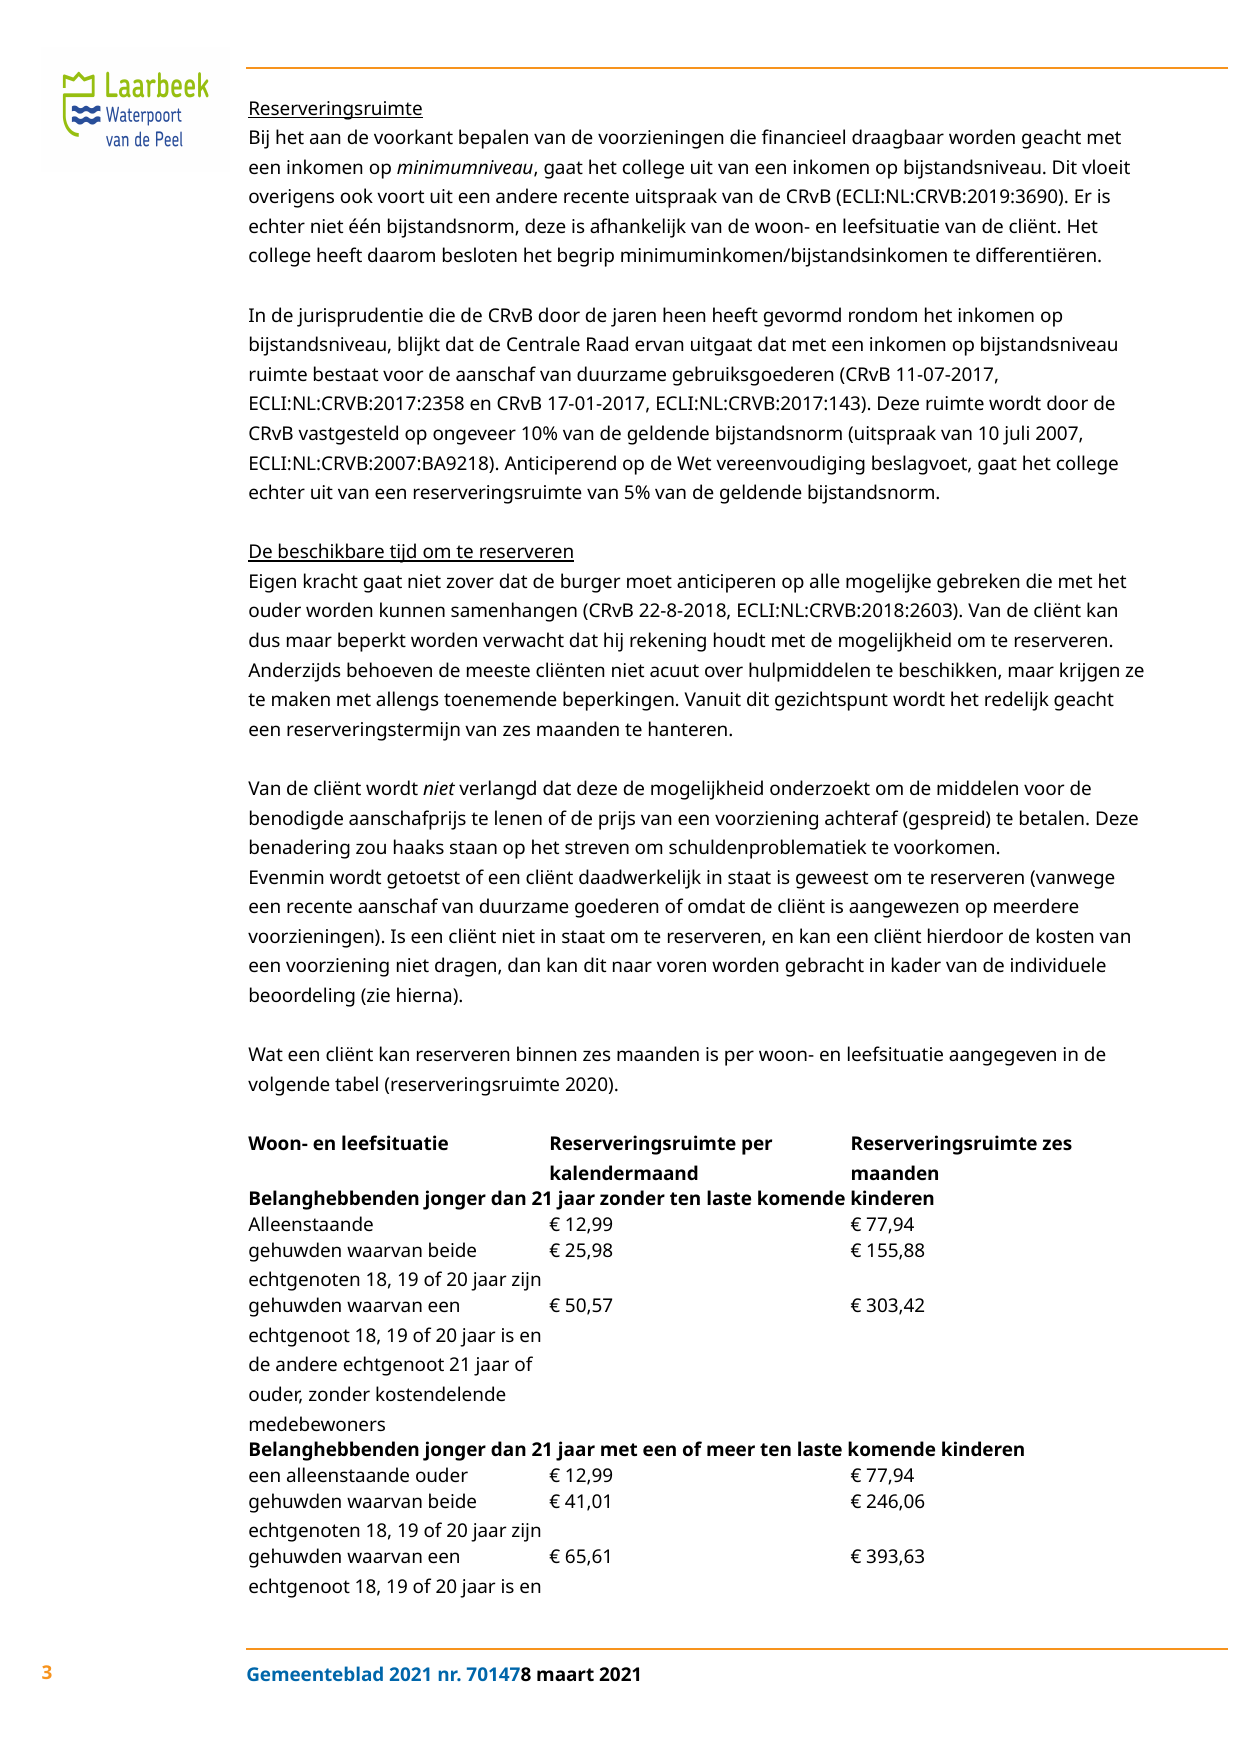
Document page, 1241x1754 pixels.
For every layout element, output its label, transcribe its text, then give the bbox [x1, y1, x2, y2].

table_header Woon- en leefsituatie [248, 1130, 549, 1186]
table_cell € 246,06 [850, 1488, 1152, 1543]
table_cell € 393,63 [850, 1543, 1152, 1598]
table_cell € 65,61 [549, 1543, 850, 1598]
text Wat een cliënt kan reserveren binnen zes maanden is per woon- en leefsituatie aangegeven in de volgende tabel (reserveringsruimte 2020). [248, 1041, 1152, 1097]
table_cell Alleenstaande [248, 1211, 549, 1237]
table_header Reserveringsruimte zes maanden [850, 1130, 1152, 1186]
table_cell gehuwden waarvan beide echtgenoten 18, 19 of 20 jaar zijn [248, 1237, 549, 1292]
table_cell een alleenstaande ouder [248, 1462, 549, 1488]
table_cell € 77,94 [850, 1462, 1152, 1488]
text Eigen kracht gaat niet zover dat de burger moet anticiperen op alle mogelijke gebreken die met het ouder worden kunnen samenhangen (CRvB 22-8-2018, ECLI:NL:CRVB:2018:2603). Van de cliënt kan dus maar beperkt worden verwacht dat hij rekening houdt met de mogelijkheid om te reserveren. Anderzijds behoeven de meeste cliënten niet acuut over hulpmiddelen te beschikken, maar krijgen ze te maken met allengs toenemende beperkingen. Vanuit dit gezichtspunt wordt het redelijk geacht een reserveringstermijn van zes maanden te hanteren. [248, 568, 1152, 742]
table_cell gehuwden waarvan een echtgenoot 18, 19 of 20 jaar is en [248, 1543, 549, 1598]
table_cell € 25,98 [549, 1237, 850, 1292]
table_header Reserveringsruimte per kalendermaand [549, 1130, 850, 1186]
table_cell Belanghebbenden jonger dan 21 jaar met een of meer ten laste komende kinderen [248, 1436, 1152, 1462]
picture [41, 47, 231, 172]
text Van de cliënt wordt niet verlangd dat deze de mogelijkheid onderzoekt om de middelen voor de benodigde aanschafprijs te lenen of de prijs van een voorziening achteraf (gespreid) te betalen. Deze benadering zou haaks staan op het streven om schuldenproblematiek te voorkomen. [248, 775, 1152, 860]
table_cell € 303,42 [850, 1293, 1152, 1436]
text De beschikbare tijd om te reserveren [248, 538, 1152, 564]
table_cell € 12,99 [549, 1211, 850, 1237]
table_cell gehuwden waarvan beide echtgenoten 18, 19 of 20 jaar zijn [248, 1488, 549, 1543]
table_cell € 50,57 [549, 1293, 850, 1436]
table_cell € 41,01 [549, 1488, 850, 1543]
table_cell gehuwden waarvan een echtgenoot 18, 19 of 20 jaar is en de andere echtgenoot 21 jaar of ouder, zonder kostendelende medebewoners [248, 1293, 549, 1436]
text Reserveringsruimte [248, 95, 1152, 121]
text Evenmin wordt getoetst of een cliënt daadwerkelijk in staat is geweest om te reserveren (vanwege een recente aanschaf van duurzame goederen of omdat de cliënt is aangewezen op meerdere voorzieningen). Is een cliënt niet in staat om te reserveren, en kan een cliënt hierdoor de kosten van een voorziening niet dragen, dan kan dit naar voren worden gebracht in kader van de individuele beoordeling (zie hierna). [248, 864, 1152, 1008]
table_cell Belanghebbenden jonger dan 21 jaar zonder ten laste komende kinderen [248, 1186, 1152, 1211]
text Bij het aan de voorkant bepalen van de voorzieningen die financieel draagbaar worden geacht met een inkomen op minimumniveau, gaat het college uit van een inkomen op bijstandsniveau. Dit vloeit overigens ook voort uit een andere recente uitspraak van de CRvB (ECLI:NL:CRVB:2019:3690). Er is echter niet één bijstandsnorm, deze is afhankelijk van de woon- en leefsituatie van de cliënt. Het college heeft daarom besloten het begrip minimuminkomen/bijstandsinkomen te differentiëren. [248, 124, 1152, 268]
table_cell € 155,88 [850, 1237, 1152, 1292]
text In de jurisprudentie die de CRvB door de jaren heen heeft gevormd rondom het inkomen op bijstandsniveau, blijkt dat de Centrale Raad ervan uitgaat dat met een inkomen op bijstandsniveau ruimte bestaat voor de aanschaf van duurzame gebruiksgoederen (CRvB 11-07-2017, ECLI:NL:CRVB:2017:2358 en CRvB 17-01-2017, ECLI:NL:CRVB:2017:143). Deze ruimte wordt door de CRvB vastgesteld op ongeveer 10% van de geldende bijstandsnorm (uitspraak van 10 juli 2007, ECLI:NL:CRVB:2007:BA9218). Anticiperend op de Wet vereenvoudiging beslagvoet, gaat het college echter uit van een reserveringsruimte van 5% van de geldende bijstandsnorm. [248, 302, 1152, 505]
table_cell € 77,94 [850, 1211, 1152, 1237]
table_cell € 12,99 [549, 1462, 850, 1488]
